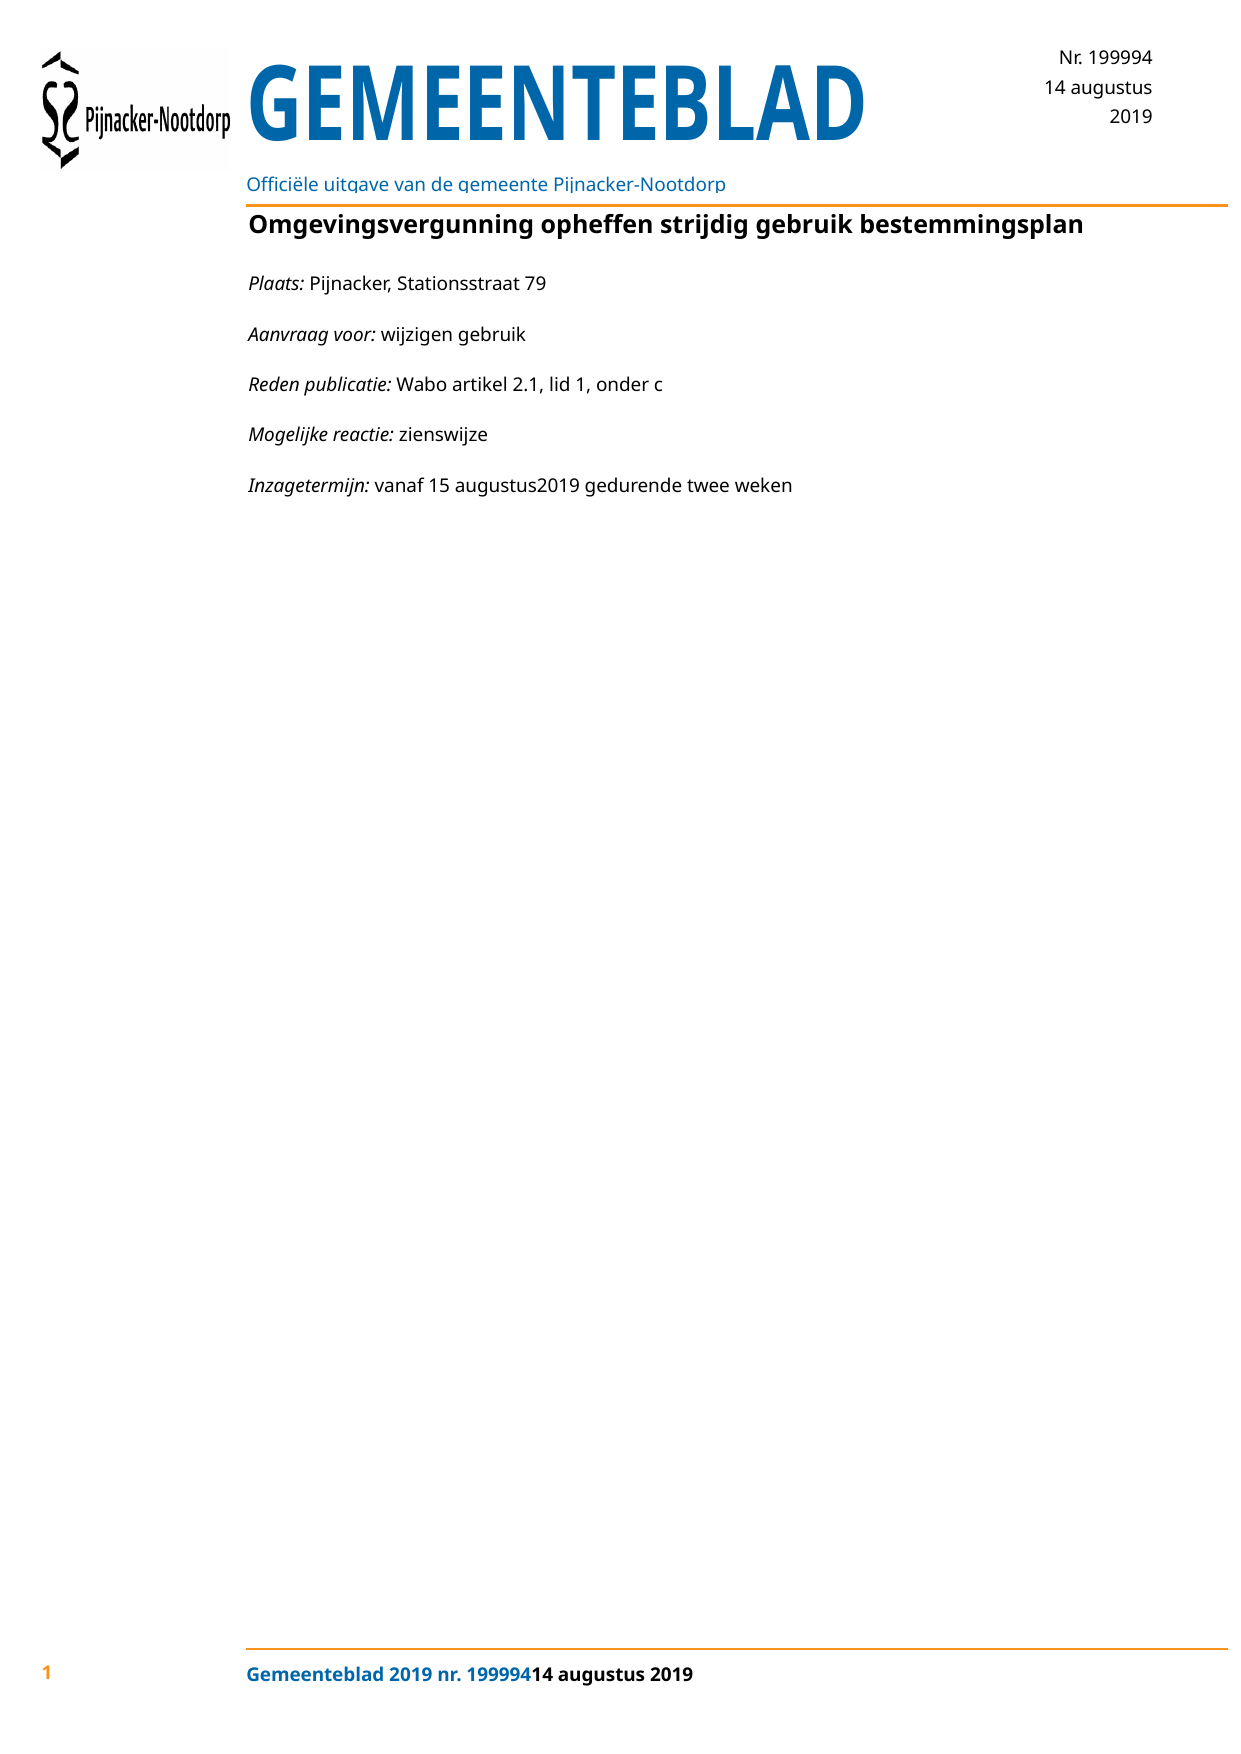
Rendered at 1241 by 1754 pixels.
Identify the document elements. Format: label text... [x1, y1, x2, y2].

text Omgevingsvergunning opheffen strijdig gebruik bestemmingsplan [248, 207, 1152, 241]
text Mogelijke reactie: zienswijze [248, 422, 1152, 447]
text Inzagetermijn: vanaf 15 augustus2019 gedurende twee weken [248, 472, 1152, 498]
text Reden publicatie: Wabo artikel 2.1, lid 1, onder c [248, 371, 1152, 397]
text Aanvraag voor: wijzigen gebruik [248, 321, 1152, 346]
picture [41, 47, 231, 172]
text Plaats: Pijnacker, Stationsstraat 79 [248, 270, 1152, 296]
